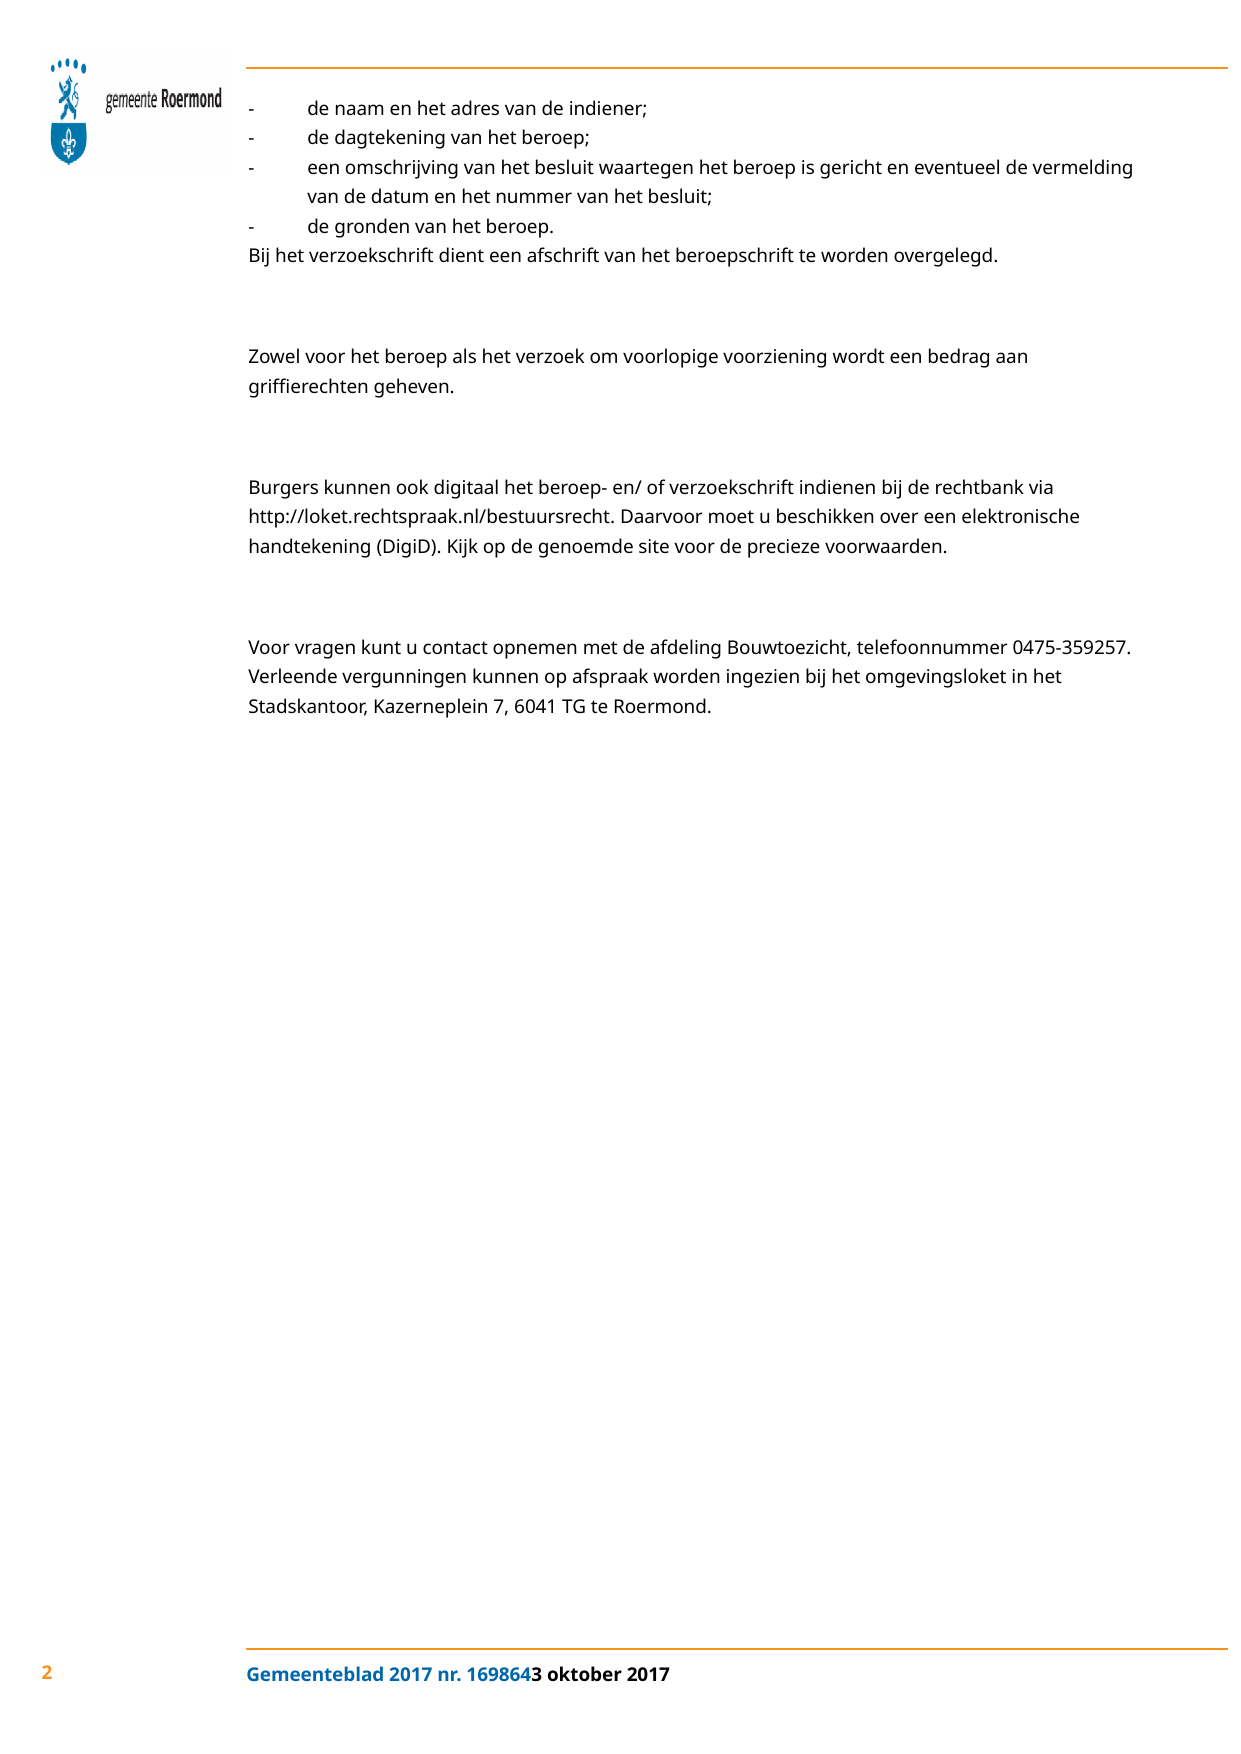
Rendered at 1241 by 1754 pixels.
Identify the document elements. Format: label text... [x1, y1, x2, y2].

list de naam en het adres van de indiener; [248, 95, 1152, 121]
list de dagtekening van het beroep; [248, 124, 1152, 150]
text Zowel voor het beroep als het verzoek om voorlopige voorziening wordt een bedrag aan griffierechten geheven. [248, 343, 1152, 399]
text Bij het verzoekschrift dient een afschrift van het beroepschrift te worden overgelegd. [248, 243, 1152, 268]
text Burgers kunnen ook digitaal het beroep- en/ of verzoekschrift indienen bij de rechtbank via http://loket.rechtspraak.nl/bestuursrecht. Daarvoor moet u beschikken over een elektronische handtekening (DigiD). Kijk op de genoemde site voor de precieze voorwaarden. [248, 474, 1152, 559]
text Voor vragen kunt u contact opnemen met de afdeling Bouwtoezicht, telefoonnummer 0475-359257. Verleende vergunningen kunnen op afspraak worden ingezien bij het omgevingsloket in het Stadskantoor, Kazerneplein 7, 6041 TG te Roermond. [248, 634, 1152, 719]
picture [41, 47, 231, 172]
list een omschrijving van het besluit waartegen het beroep is gericht en eventueel de vermelding van de datum en het nummer van het besluit; [248, 154, 1152, 209]
list de gronden van het beroep. [248, 213, 1152, 239]
